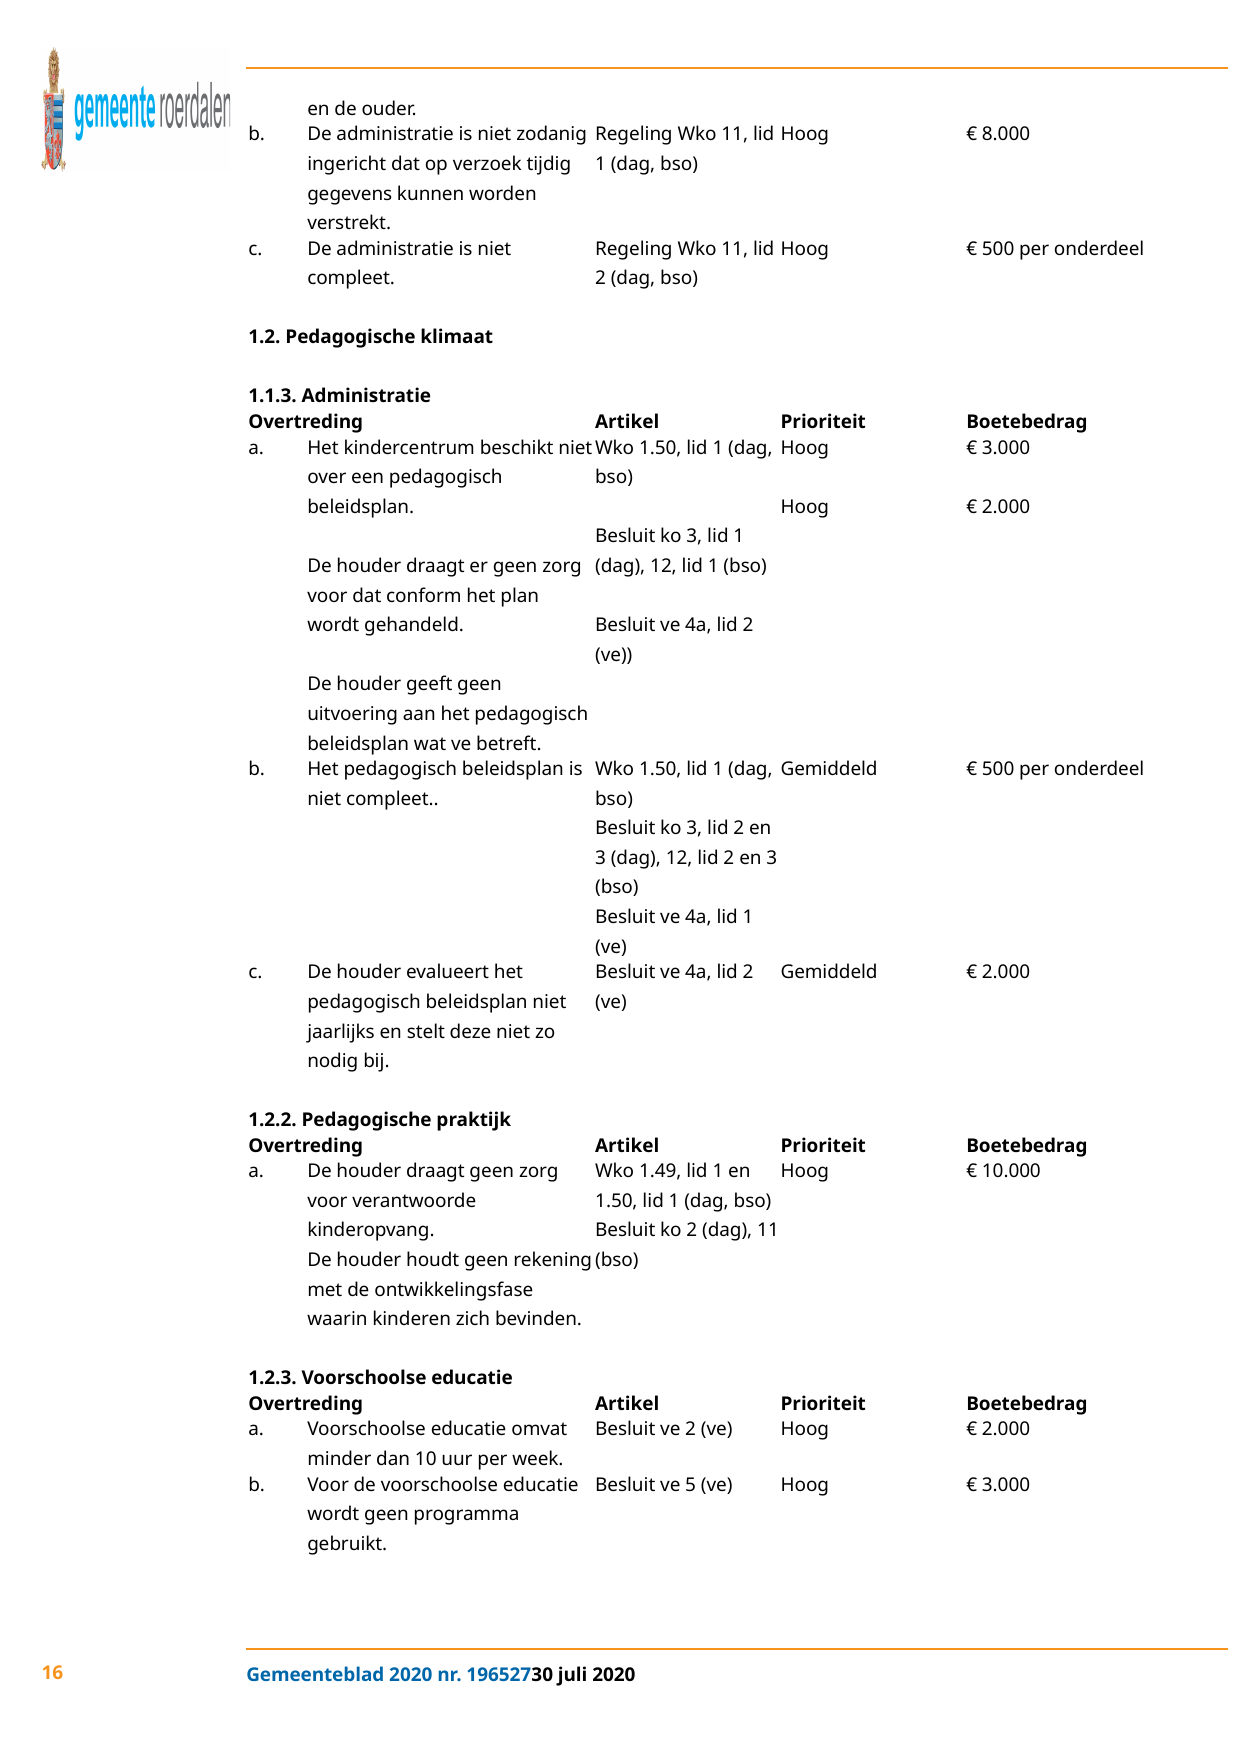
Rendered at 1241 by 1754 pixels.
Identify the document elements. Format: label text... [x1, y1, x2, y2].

table_cell Gemiddeld [780, 755, 966, 959]
table_cell Het kindercentrum beschikt niet over een pedagogisch beleidsplan. De houder draagt er geen zorg voor dat conform het plan wordt gehandeld. De houder geeft geen uitvoering aan het pedagogisch beleidsplan wat ve betreft. [248, 434, 595, 755]
table_cell Artikel [595, 1390, 780, 1416]
table_cell Voor de voorschoolse educatie wordt geen programma gebruikt. [248, 1471, 595, 1556]
table_cell Regeling Wko 11, lid 1 (dag, bso) [595, 121, 780, 235]
table_cell De houder draagt geen zorg voor verantwoorde kinderopvang. De houder houdt geen rekening met de ontwikkelingsfase waarin kinderen zich bevinden. [248, 1158, 595, 1331]
table_cell Boetebedrag [966, 1132, 1152, 1157]
table_cell Wko 1.50, lid 1 (dag, bso) Besluit ko 3, lid 2 en 3 (dag), 12, lid 2 en 3 (bso) Besluit ve 4a, lid 1 (ve) [595, 755, 780, 959]
table_cell en de ouder. [248, 95, 595, 121]
table_cell Prioriteit [780, 1132, 966, 1157]
table_cell Besluit ve 4a, lid 2 (ve) [595, 959, 780, 1073]
table_cell De houder evalueert het pedagogisch beleidsplan niet jaarlijks en stelt deze niet zo nodig bij. [248, 959, 595, 1073]
table_cell Besluit ve 5 (ve) [595, 1471, 780, 1556]
table_cell Overtreding [248, 1390, 595, 1416]
table_cell Boetebedrag [966, 1390, 1152, 1416]
table_cell € 2.000 [966, 1416, 1152, 1471]
table_cell [595, 95, 780, 121]
table_cell De administratie is niet compleet. [248, 235, 595, 290]
table_cell Voorschoolse educatie omvat minder dan 10 uur per week. [248, 1416, 595, 1471]
table_cell Hoog [780, 121, 966, 235]
table_cell Het pedagogisch beleidsplan is niet compleet.. [248, 755, 595, 959]
table_cell Hoog Hoog [780, 434, 966, 755]
table_cell Artikel [595, 1132, 780, 1157]
table_header 1.2.2. Pedagogische praktijk [248, 1106, 1152, 1132]
table_cell Wko 1.50, lid 1 (dag, bso) Besluit ko 3, lid 1 (dag), 12, lid 1 (bso) Besluit ve 4a, lid 2 (ve)) [595, 434, 780, 755]
table_cell € 3.000 € 2.000 [966, 434, 1152, 755]
table_cell Wko 1.49, lid 1 en 1.50, lid 1 (dag, bso) Besluit ko 2 (dag), 11 (bso) [595, 1158, 780, 1331]
table_cell € 8.000 [966, 121, 1152, 235]
table_cell De administratie is niet zodanig ingericht dat op verzoek tijdig gegevens kunnen worden verstrekt. [248, 121, 595, 235]
table_cell Hoog [780, 1158, 966, 1331]
table_cell [780, 95, 966, 121]
text 1.2. Pedagogische klimaat [248, 323, 1152, 349]
table_header 1.2.3. Voorschoolse educatie [248, 1364, 1152, 1390]
table_cell Boetebedrag [966, 408, 1152, 434]
table_cell Besluit ve 2 (ve) [595, 1416, 780, 1471]
table_cell Prioriteit [780, 1390, 966, 1416]
table_cell Prioriteit [780, 408, 966, 434]
table_cell Hoog [780, 235, 966, 290]
table_cell Overtreding [248, 408, 595, 434]
table_cell € 3.000 [966, 1471, 1152, 1556]
table_cell Overtreding [248, 1132, 595, 1157]
table_cell Hoog [780, 1416, 966, 1471]
table_cell [966, 95, 1152, 121]
table_cell Hoog [780, 1471, 966, 1556]
table_cell € 10.000 [966, 1158, 1152, 1331]
table_cell Gemiddeld [780, 959, 966, 1073]
table_header 1.1.3. Administratie [248, 383, 1152, 408]
picture [41, 47, 231, 172]
table_cell € 500 per onderdeel [966, 755, 1152, 959]
table_cell € 2.000 [966, 959, 1152, 1073]
table_cell Artikel [595, 408, 780, 434]
table_cell € 500 per onderdeel [966, 235, 1152, 290]
table_cell Regeling Wko 11, lid 2 (dag, bso) [595, 235, 780, 290]
